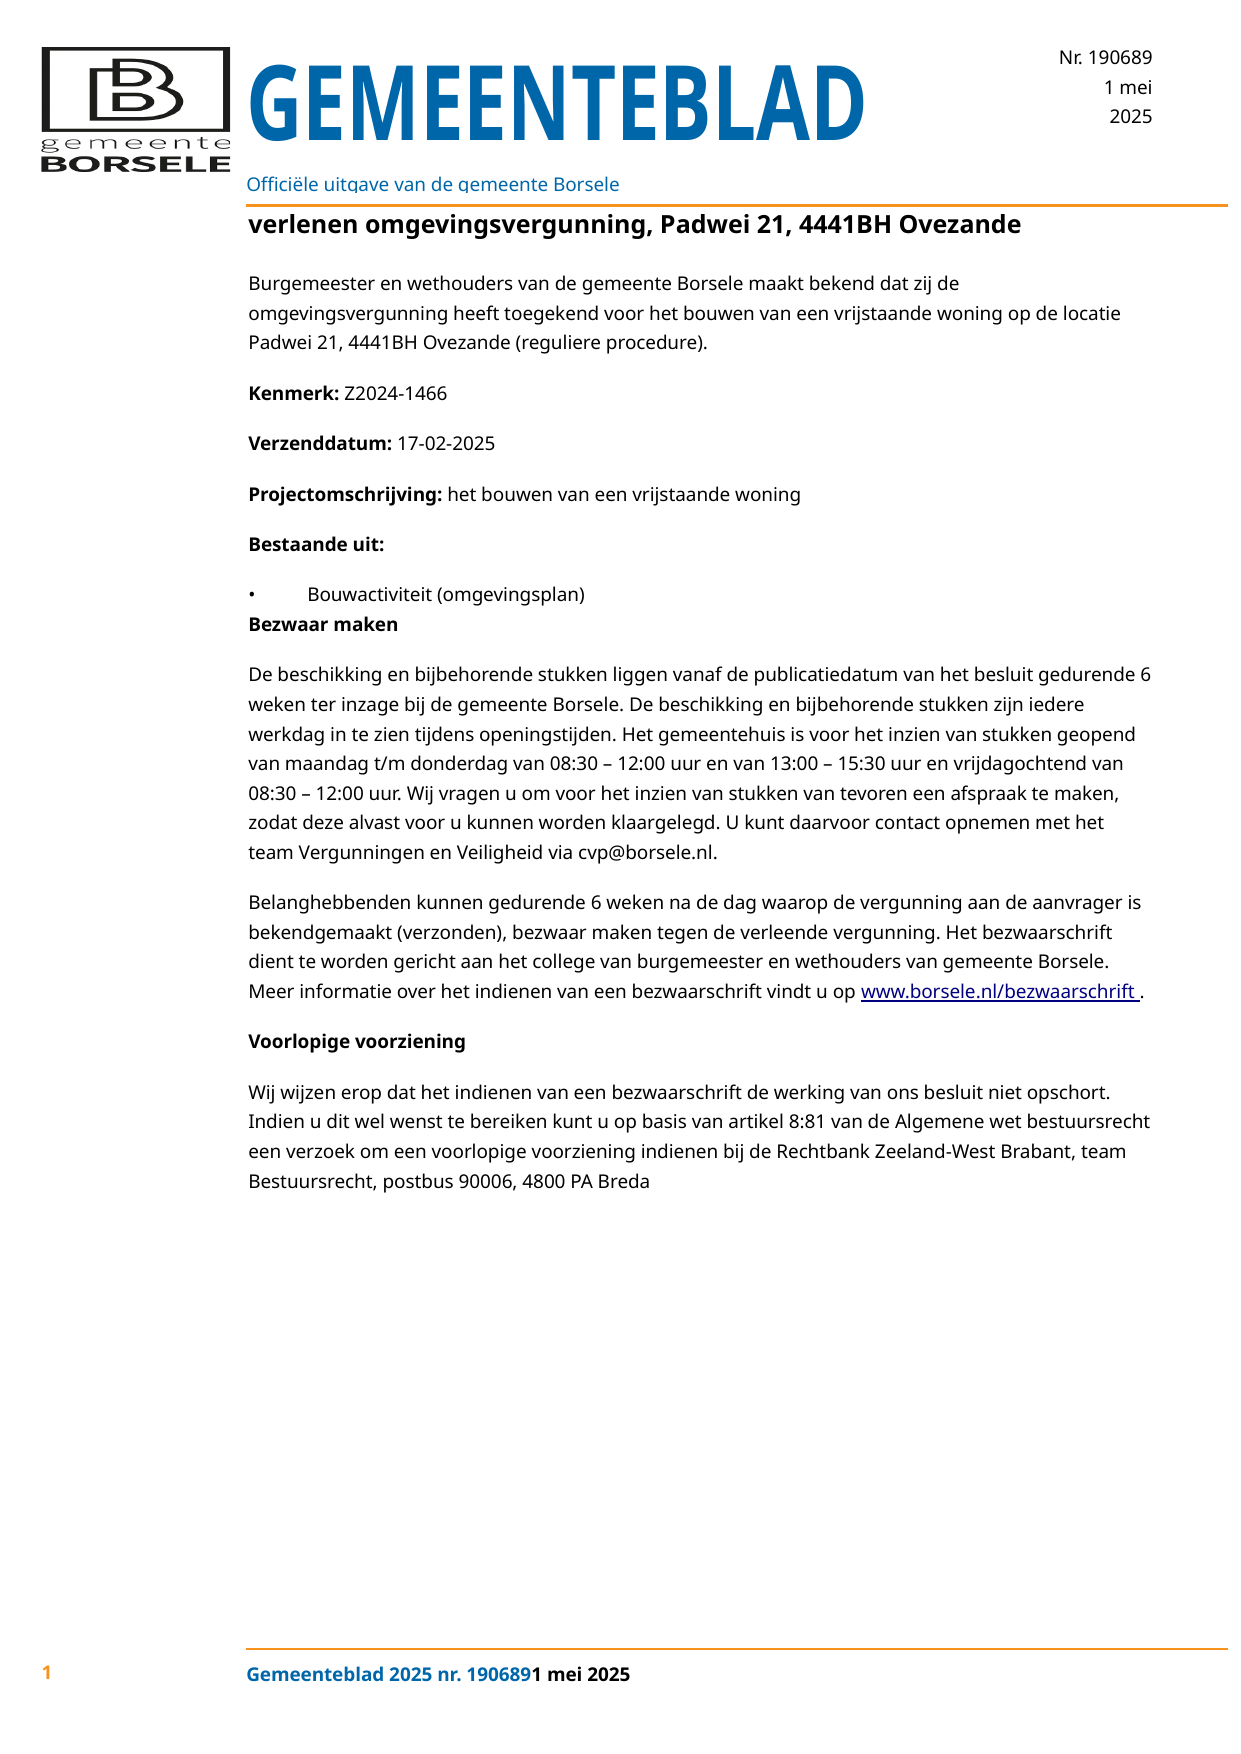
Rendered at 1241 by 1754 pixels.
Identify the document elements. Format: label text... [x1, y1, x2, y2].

text Bezwaar maken [248, 611, 1152, 637]
text De beschikking en bijbehorende stukken liggen vanaf de publicatiedatum van het besluit gedurende 6 weken ter inzage bij de gemeente Borsele. De beschikking en bijbehorende stukken zijn iedere werkdag in te zien tijdens openingstijden. Het gemeentehuis is voor het inzien van stukken geopend van maandag t/m donderdag van 08:30 – 12:00 uur en van 13:00 – 15:30 uur en vrijdagochtend van 08:30 – 12:00 uur. Wij vragen u om voor het inzien van stukken van tevoren een afspraak te maken, zodat deze alvast voor u kunnen worden klaargelegd. U kunt daarvoor contact opnemen met het team Vergunningen en Veiligheid via cvp@borsele.nl. [248, 662, 1152, 865]
text Verzenddatum: 17-02-2025 [248, 430, 1152, 456]
text Bestaande uit: [248, 531, 1152, 557]
text verlenen omgevingsvergunning, Padwei 21, 4441BH Ovezande [248, 207, 1152, 241]
text Belanghebbenden kunnen gedurende 6 weken na de dag waarop de vergunning aan de aanvrager is bekendgemaakt (verzonden), bezwaar maken tegen de verleende vergunning. Het bezwaarschrift dient te worden gericht aan het college van burgemeester en wethouders van gemeente Borsele. Meer informatie over het indienen van een bezwaarschrift vindt u op www.borsele.nl/bezwaarschrift . [248, 889, 1152, 1004]
text Voorlopige voorziening [248, 1029, 1152, 1054]
text Burgemeester en wethouders van de gemeente Borsele maakt bekend dat zij de omgevingsvergunning heeft toegekend voor het bouwen van een vrijstaande woning op de locatie Padwei 21, 4441BH Ovezande (reguliere procedure). [248, 270, 1152, 355]
list Bouwactiviteit (omgevingsplan) [248, 582, 1152, 607]
text Kenmerk: Z2024-1466 [248, 380, 1152, 406]
text Projectomschrijving: het bouwen van een vrijstaande woning [248, 481, 1152, 506]
picture [41, 47, 231, 172]
text Wij wijzen erop dat het indienen van een bezwaarschrift de werking van ons besluit niet opschort. Indien u dit wel wenst te bereiken kunt u op basis van artikel 8:81 van de Algemene wet bestuursrecht een verzoek om een voorlopige voorziening indienen bij de Rechtbank Zeeland-West Brabant, team Bestuursrecht, postbus 90006, 4800 PA Breda [248, 1079, 1152, 1193]
